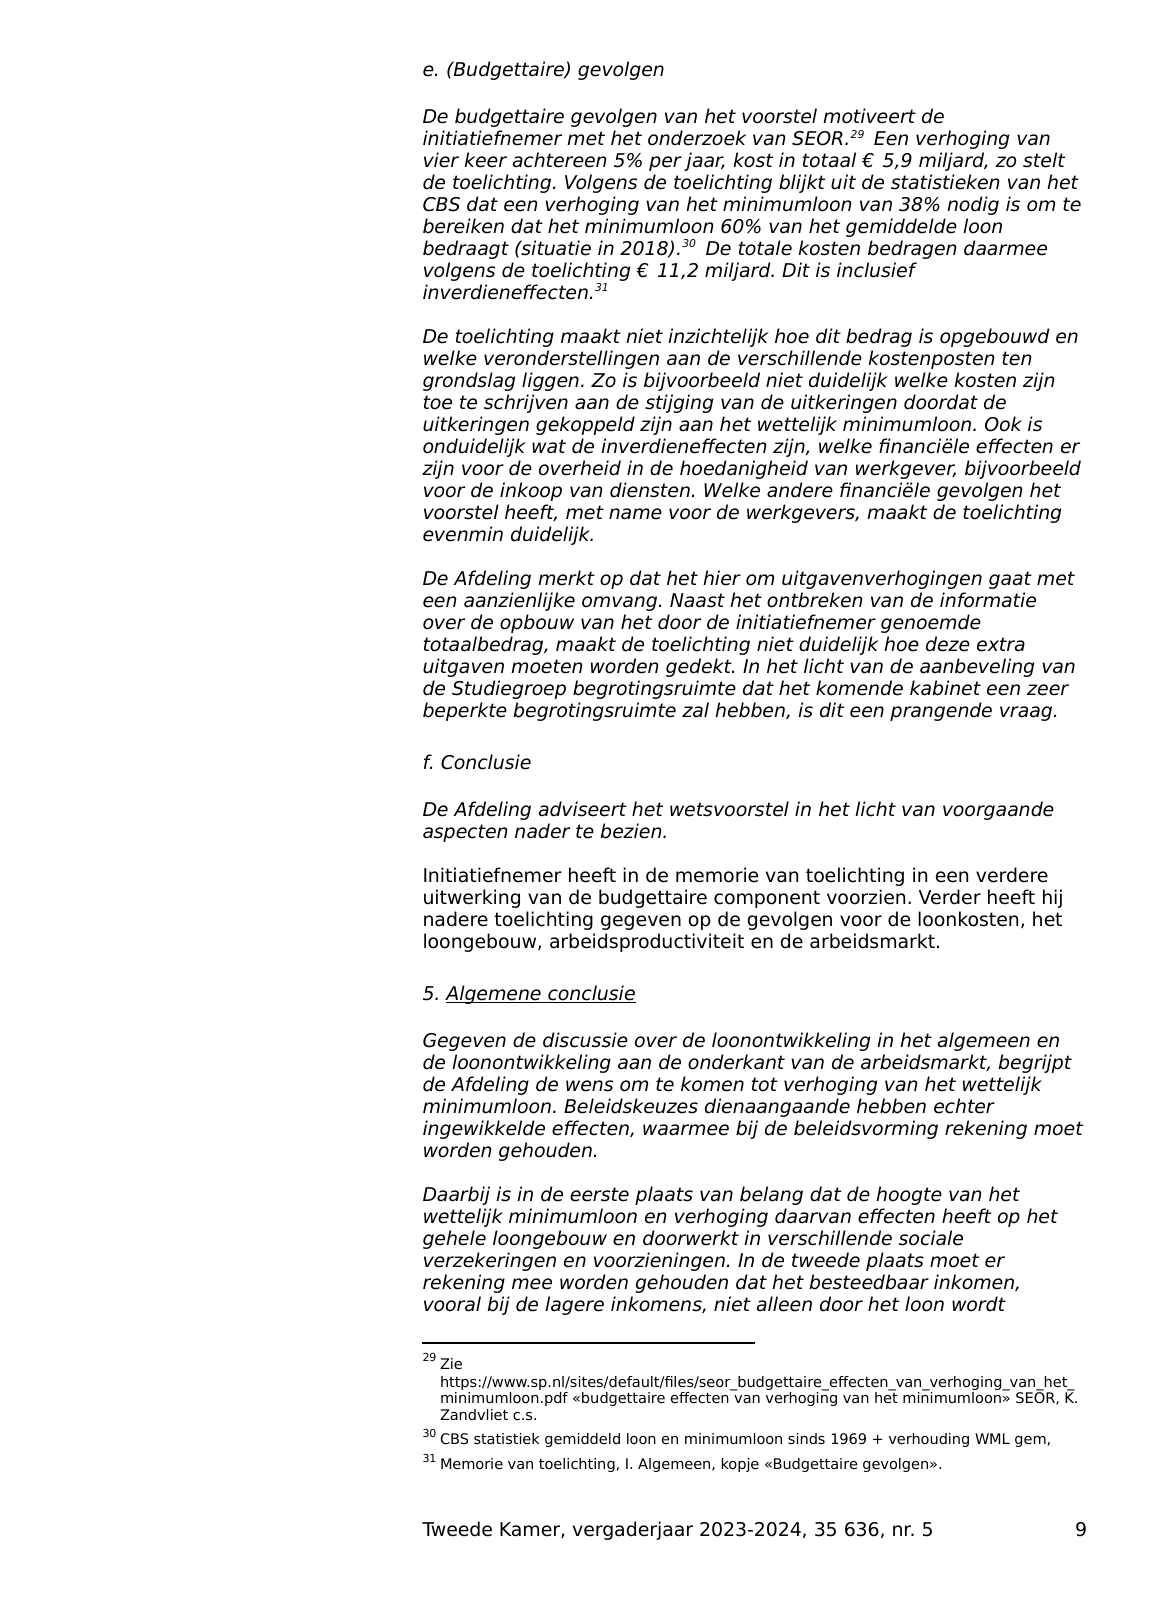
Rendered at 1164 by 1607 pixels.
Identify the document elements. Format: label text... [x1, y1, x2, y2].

subtitle e. (Budgettaire) gevolgen [422, 59, 1087, 81]
text De Afdeling adviseert het wetsvoorstel in het licht van voorgaande aspecten nader te bezien. [422, 799, 1087, 843]
text De budgettaire gevolgen van het voorstel motiveert de initiatiefnemer met het onderzoek van SEOR. Een verhoging van vier keer achtereen 5% per jaar, kost in totaal € 5,9 miljard, zo stelt de toelichting. Volgens de toelichting blijkt uit de statistieken van het CBS dat een verhoging van het minimumloon van 38% nodig is om te bereiken dat het minimumloon 60% van het gemiddelde loon bedraagt (situatie in 2018). De totale kosten bedragen daarmee volgens de toelichting € 11,2 miljard. Dit is inclusief inverdieneffecten. [422, 106, 1087, 304]
text De Afdeling merkt op dat het hier om uitgavenverhogingen gaat met een aanzienlijke omvang. Naast het ontbreken van de informatie over de opbouw van het door de initiatiefnemer genoemde totaalbedrag, maakt de toelichting niet duidelijk hoe deze extra uitgaven moeten worden gedekt. In het licht van de aanbeveling van de Studiegroep begrotingsruimte dat het komende kabinet een zeer beperkte begrotingsruimte zal hebben, is dit een prangende vraag. [422, 568, 1087, 722]
text Gegeven de discussie over de loonontwikkeling in het algemeen en de loonontwikkeling aan de onderkant van de arbeidsmarkt, begrijpt de Afdeling de wens om te komen tot verhoging van het wettelijk minimumloon. Beleidskeuzes dienaangaande hebben echter ingewikkelde effecten, waarmee bij de beleidsvorming rekening moet worden gehouden. [422, 1030, 1087, 1162]
text Daarbij is in de eerste plaats van belang dat de hoogte van het wettelijk minimumloon en verhoging daarvan effecten heeft op het gehele loongebouw en doorwerkt in verschillende sociale verzekeringen en voorzieningen. In de tweede plaats moet er rekening mee worden gehouden dat het besteedbaar inkomen, vooral bij de lagere inkomens, niet alleen door het loon wordt [422, 1184, 1087, 1316]
text De toelichting maakt niet inzichtelijk hoe dit bedrag is opgebouwd en welke veronderstellingen aan de verschillende kostenposten ten grondslag liggen. Zo is bijvoorbeeld niet duidelijk welke kosten zijn toe te schrijven aan de stijging van de uitkeringen doordat de uitkeringen gekoppeld zijn aan het wettelijk minimumloon. Ook is onduidelijk wat de inverdieneffecten zijn, welke financiële effecten er zijn voor de overheid in de hoedanigheid van werkgever, bijvoorbeeld voor de inkoop van diensten. Welke andere financiële gevolgen het voorstel heeft, met name voor de werkgevers, maakt de toelichting evenmin duidelijk. [422, 326, 1087, 546]
subtitle 5. Algemene conclusie [422, 983, 1087, 1005]
text Initiatiefnemer heeft in de memorie van toelichting in een verdere uitwerking van de budgettaire component voorzien. Verder heeft hij nadere toelichting gegeven op de gevolgen voor de loonkosten, het loongebouw, arbeidsproductiviteit en de arbeidsmarkt. [422, 865, 1087, 953]
subtitle f. Conclusie [422, 752, 1087, 774]
text Memorie van toelichting, I. Algemeen, kopje «Budgettaire gevolgen». [422, 1452, 1087, 1474]
text Zie https://www.sp.nl/sites/default/files/seor_budgettaire_effecten_van_verhoging_van_het_minimumloon.pdf «budgettaire effecten van verhoging van het minimumloon» SEOR, K. Zandvliet c.s. [422, 1352, 1087, 1424]
text CBS statistiek gemiddeld loon en minimumloon sinds 1969 + verhouding WML gem, [422, 1427, 1087, 1449]
